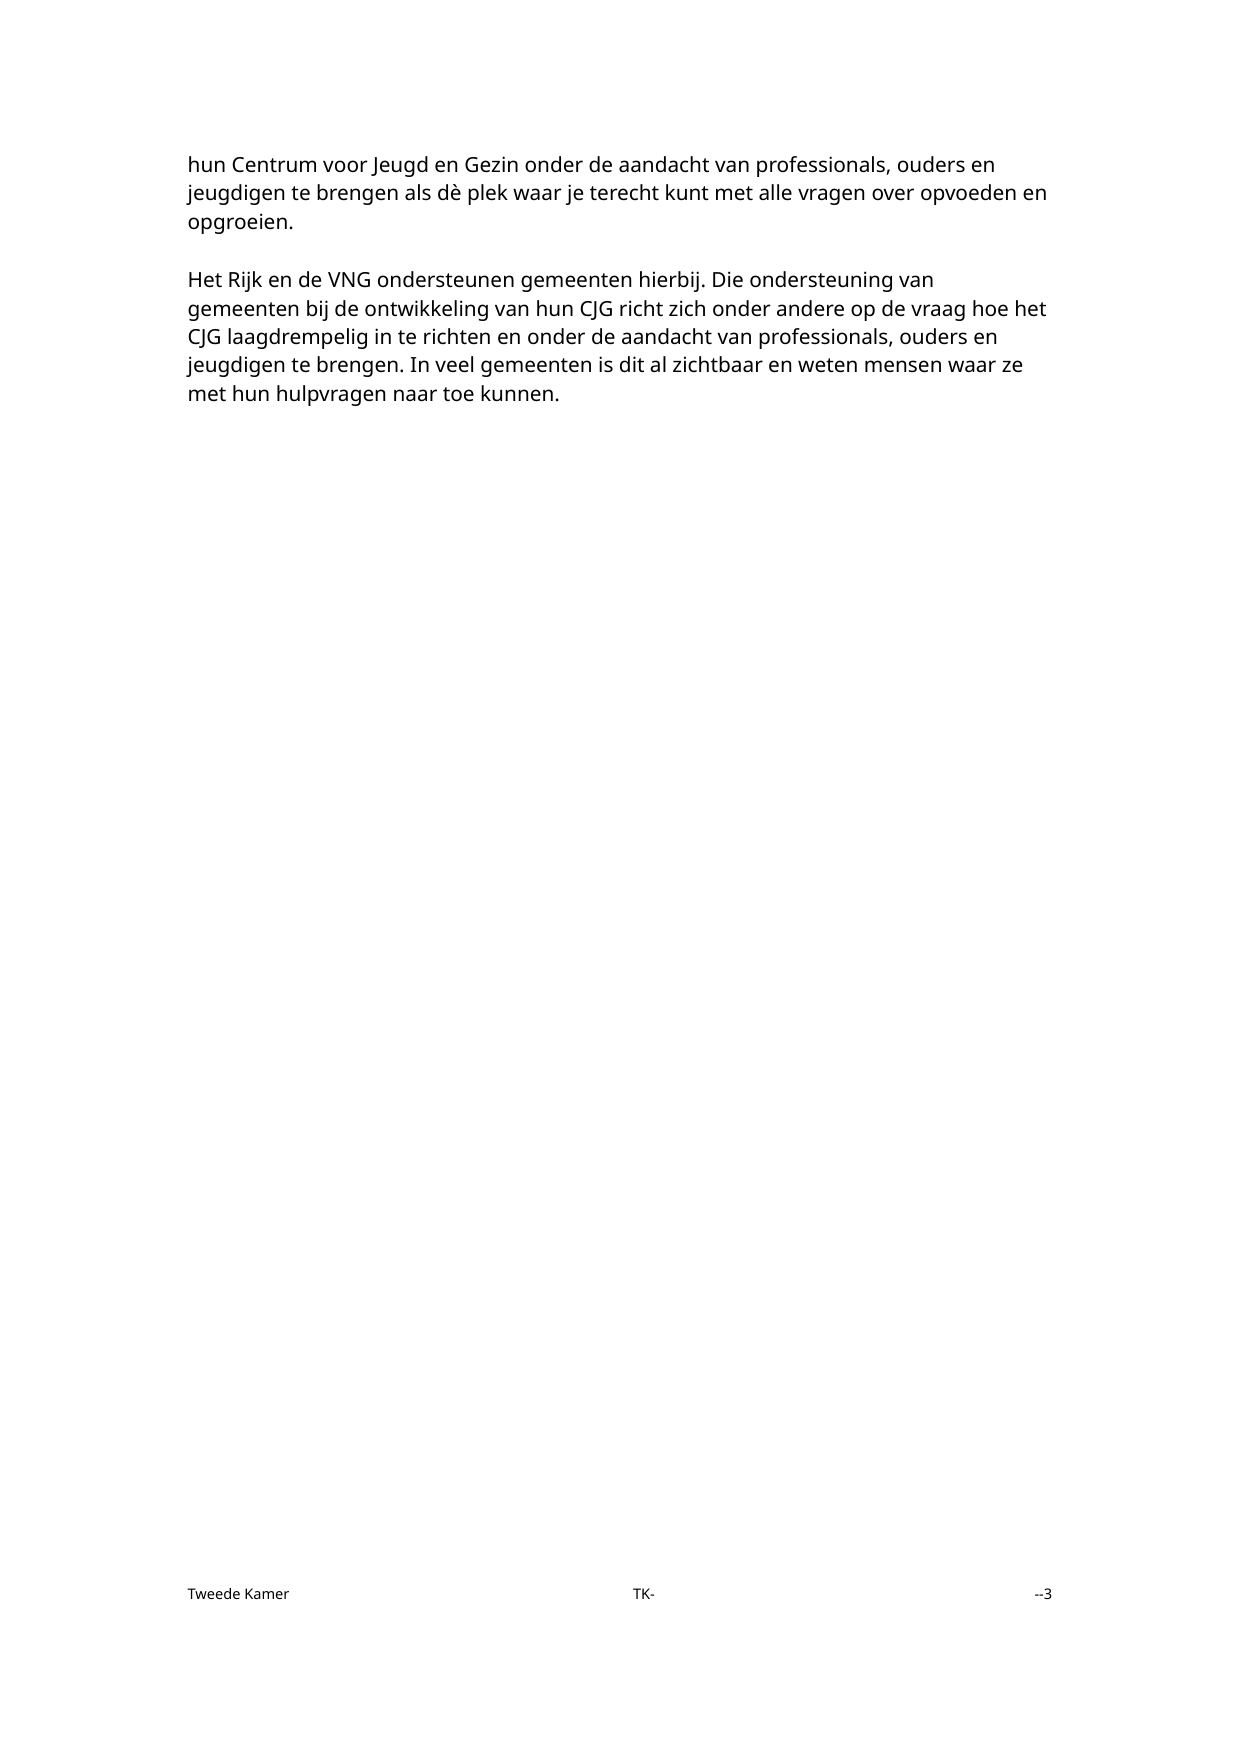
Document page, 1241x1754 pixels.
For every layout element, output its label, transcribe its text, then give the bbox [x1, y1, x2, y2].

text Het Rijk en de VNG ondersteunen gemeenten hierbij. Die ondersteuning van gemeenten bij de ontwikkeling van hun CJG richt zich onder andere op de vraag hoe het CJG laagdrempelig in te richten en onder de aandacht van professionals, ouders en jeugdigen te brengen. In veel gemeenten is dit al zichtbaar en weten mensen waar ze met hun hulpvragen naar toe kunnen. [187, 265, 1053, 407]
text hun Centrum voor Jeugd en Gezin onder de aandacht van professionals, ouders en jeugdigen te brengen als dè plek waar je terecht kunt met alle vragen over opvoeden en opgroeien. [187, 150, 1053, 235]
